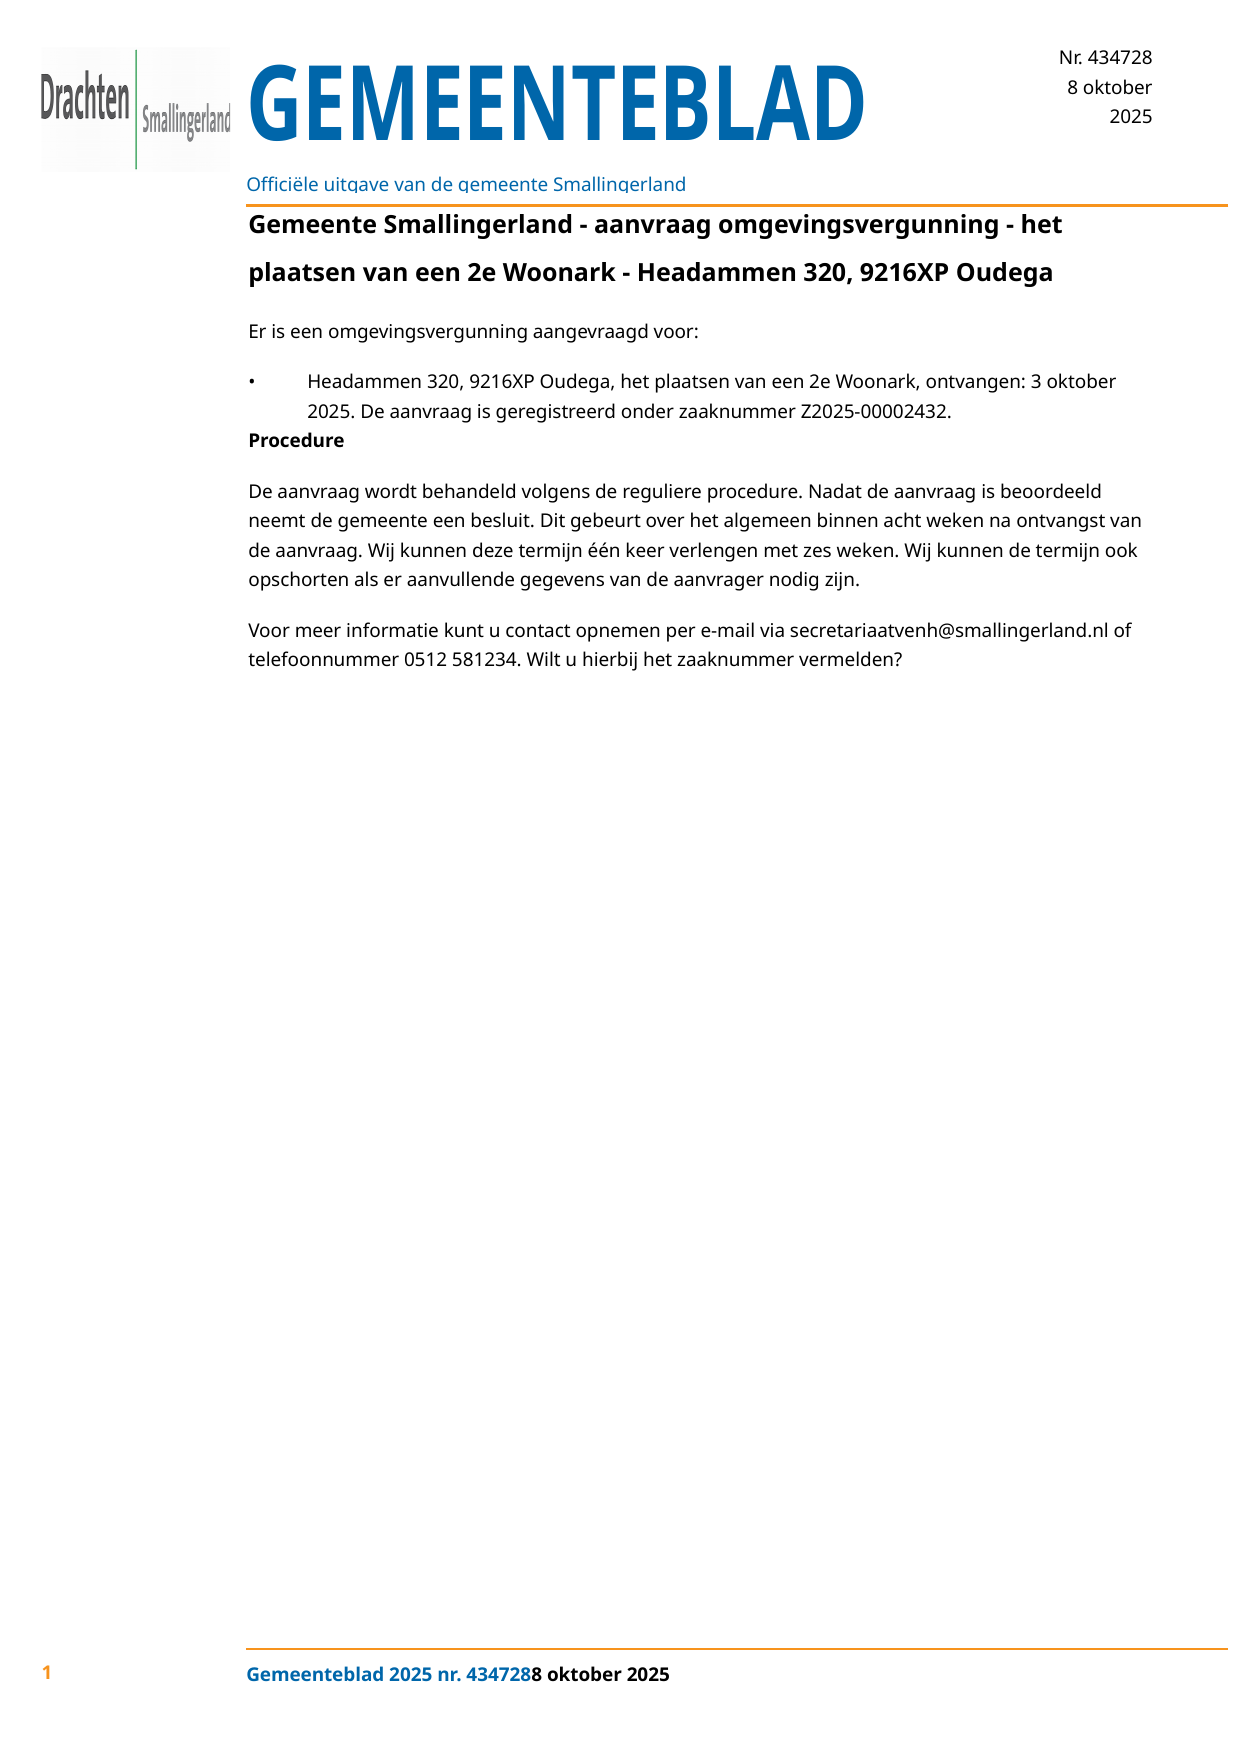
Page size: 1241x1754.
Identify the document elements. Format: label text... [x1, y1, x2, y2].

text Gemeente Smallingerland - aanvraag omgevingsvergunning - het plaatsen van een 2e Woonark - Headammen 320, 9216XP Oudega [248, 207, 1152, 288]
text De aanvraag wordt behandeld volgens de reguliere procedure. Nadat de aanvraag is beoordeeld neemt de gemeente een besluit. Dit gebeurt over het algemeen binnen acht weken na ontvangst van de aanvraag. Wij kunnen deze termijn één keer verlengen met zes weken. Wij kunnen de termijn ook opschorten als er aanvullende gegevens van de aanvrager nodig zijn. [248, 478, 1152, 592]
list Headammen 320, 9216XP Oudega, het plaatsen van een 2e Woonark, ontvangen: 3 oktober 2025. De aanvraag is geregistreerd onder zaaknummer Z2025-00002432. [248, 368, 1152, 424]
text Voor meer informatie kunt u contact opnemen per e-mail via secretariaatvenh@smallingerland.nl of telefoonnummer 0512 581234. Wilt u hierbij het zaaknummer vermelden? [248, 617, 1152, 672]
text Er is een omgevingsvergunning aangevraagd voor: [248, 318, 1152, 344]
text Procedure [248, 427, 1152, 453]
picture [41, 47, 231, 172]
